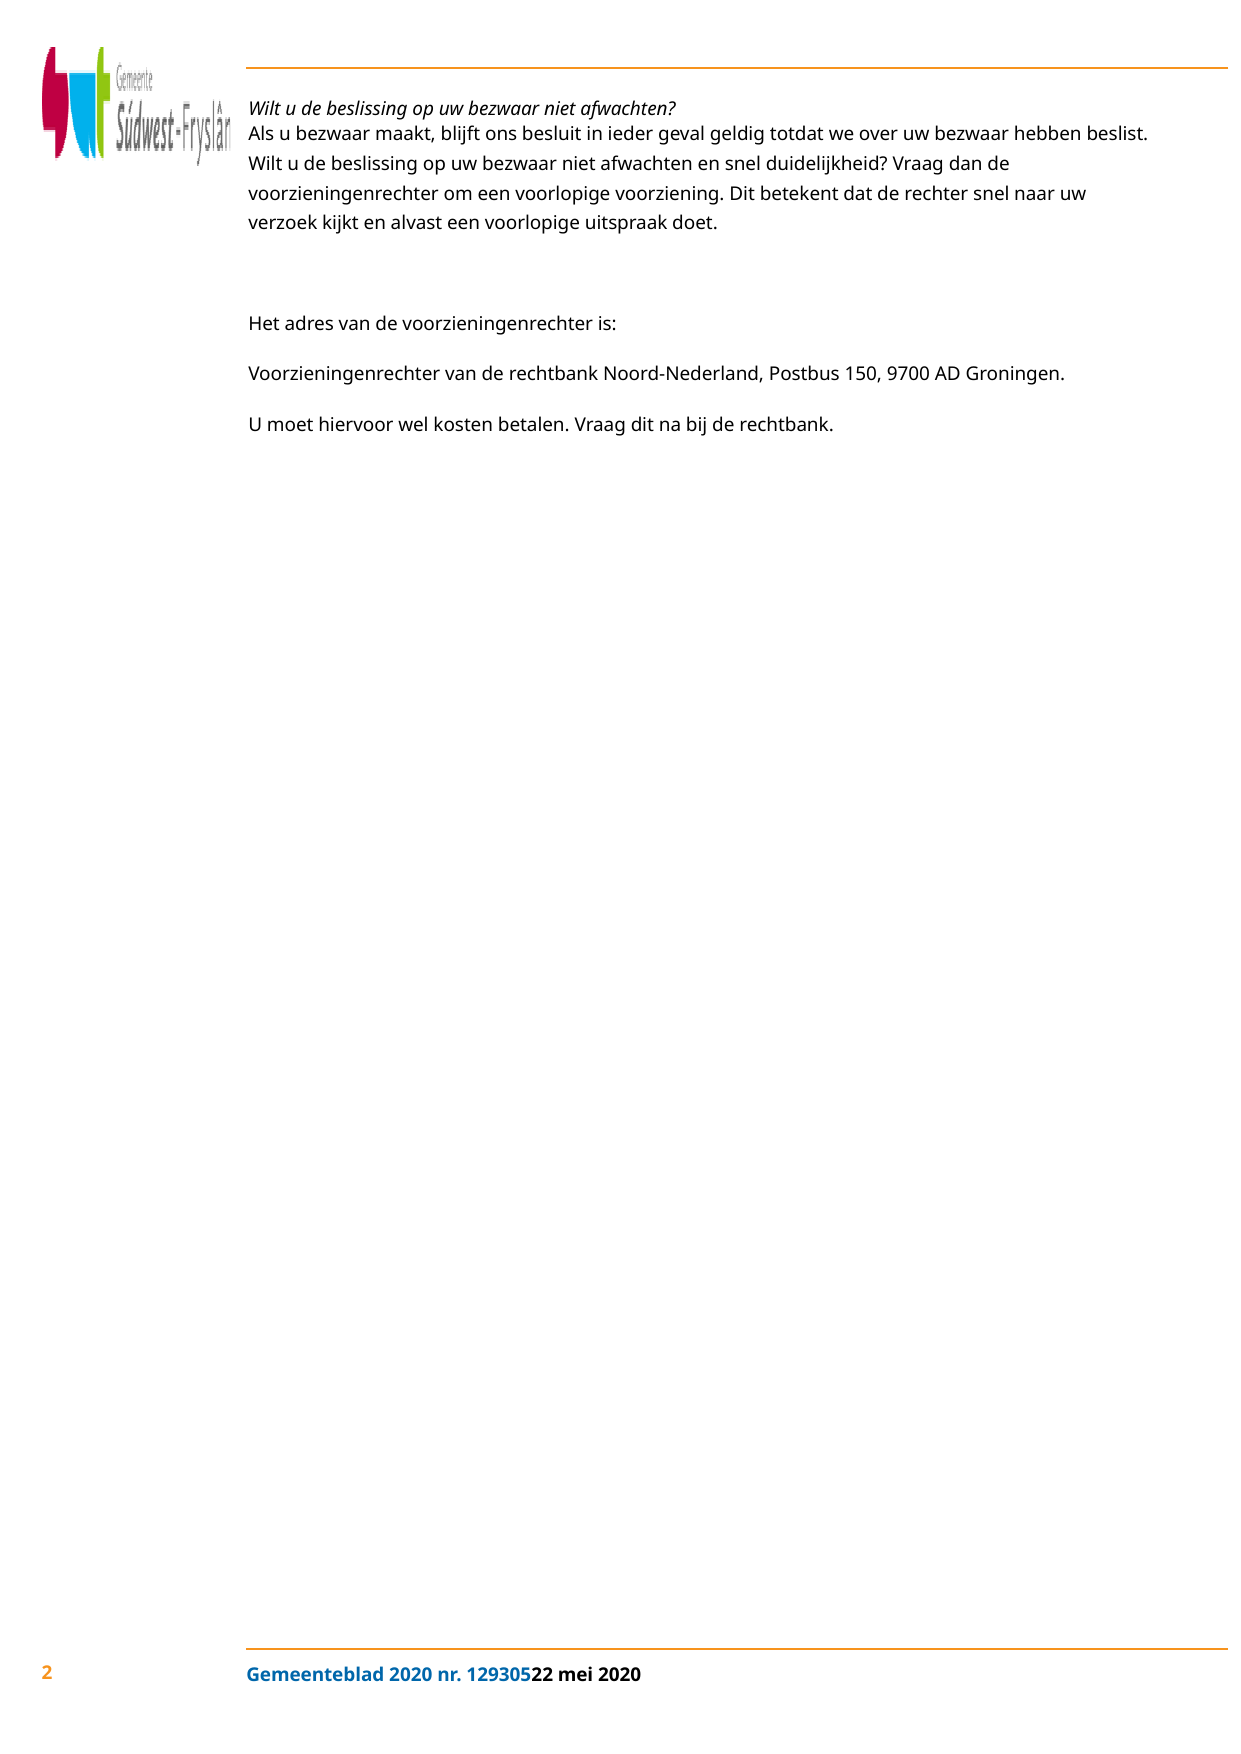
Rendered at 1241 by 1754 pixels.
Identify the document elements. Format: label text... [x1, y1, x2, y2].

text Als u bezwaar maakt, blijft ons besluit in ieder geval geldig totdat we over uw bezwaar hebben beslist. Wilt u de beslissing op uw bezwaar niet afwachten en snel duidelijkheid? Vraag dan de voorzieningenrechter om een voorlopige voorziening. Dit betekent dat de rechter snel naar uw verzoek kijkt en alvast een voorlopige uitspraak doet. [248, 121, 1152, 235]
text U moet hiervoor wel kosten betalen. Vraag dit na bij de rechtbank. [248, 411, 1152, 437]
picture [41, 47, 231, 172]
text Wilt u de beslissing op uw bezwaar niet afwachten? [248, 95, 1152, 121]
text Voorzieningenrechter van de rechtbank Noord-Nederland, Postbus 150, 9700 AD Groningen. [248, 361, 1152, 386]
text Het adres van de voorzieningenrechter is: [248, 310, 1152, 336]
